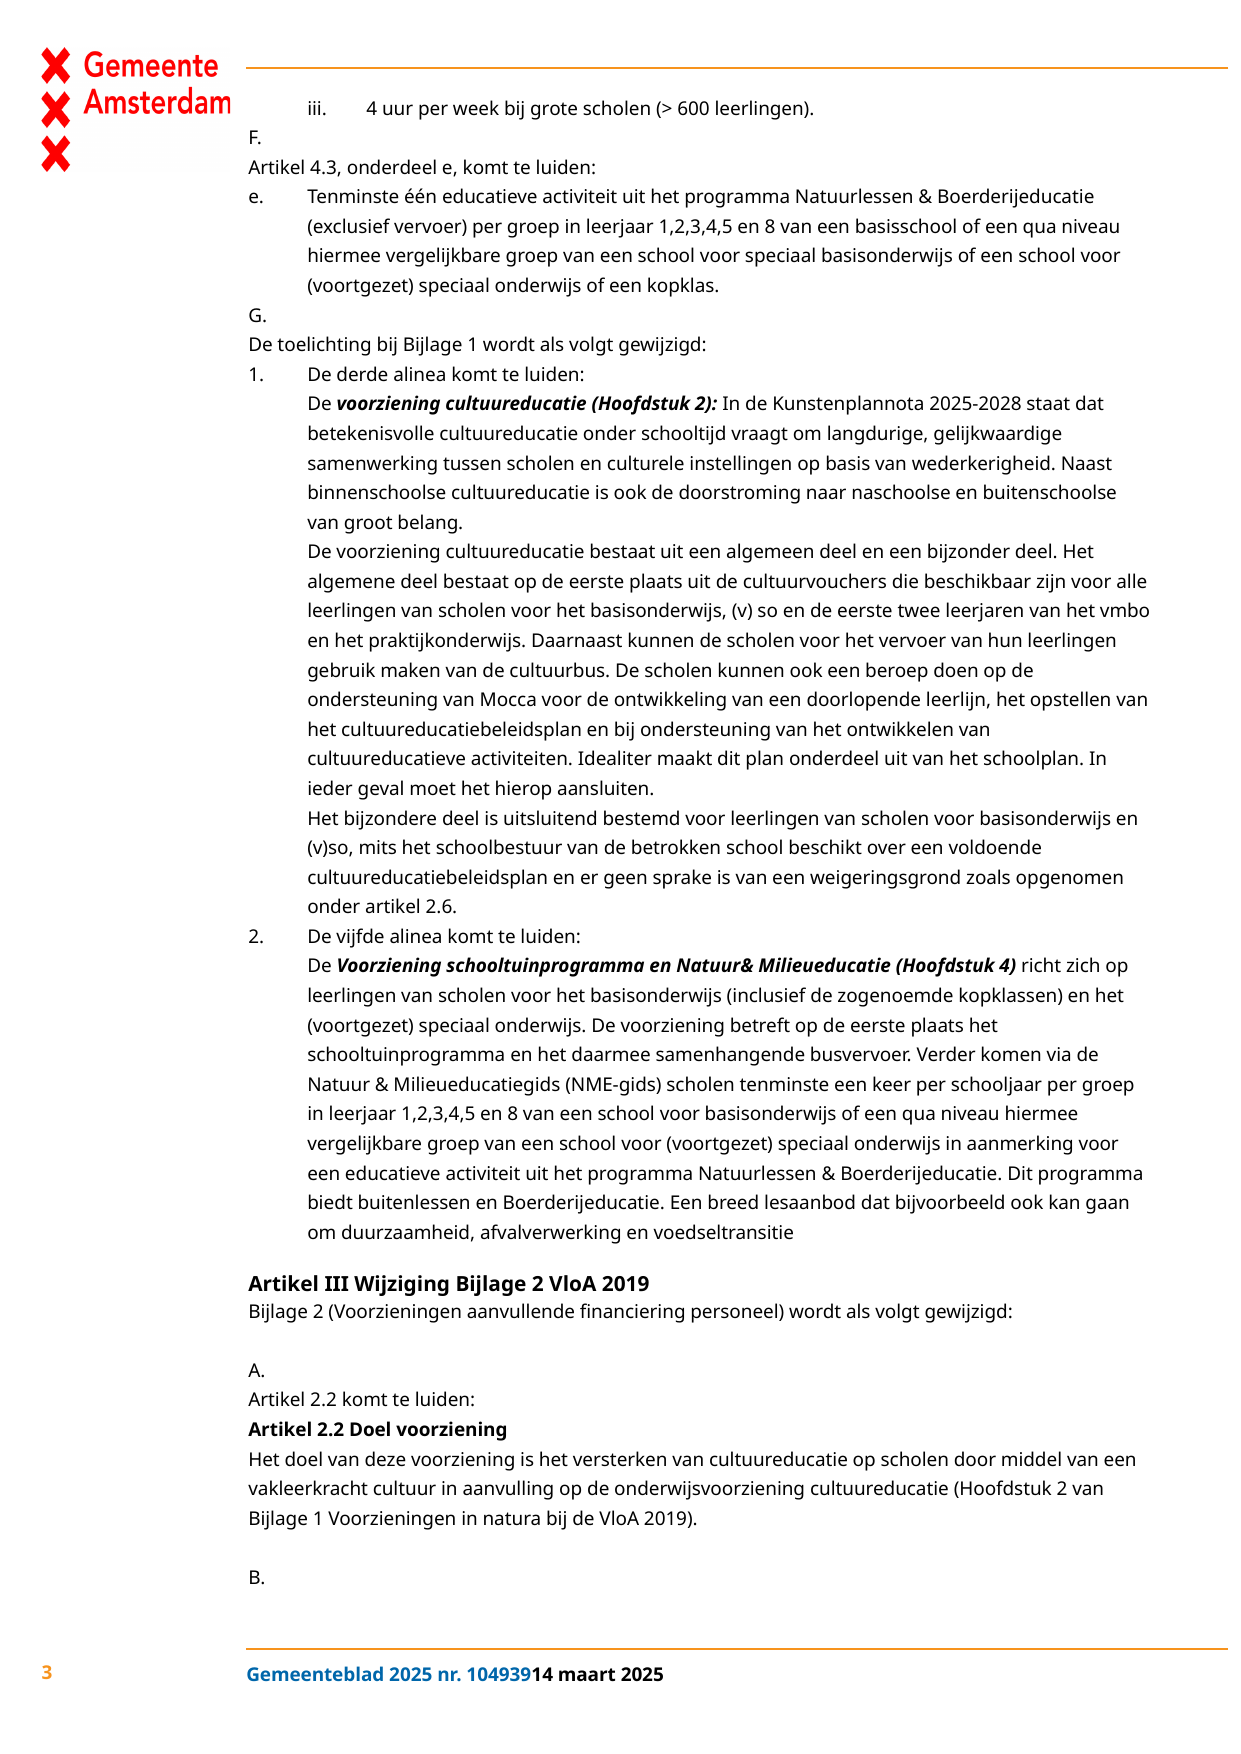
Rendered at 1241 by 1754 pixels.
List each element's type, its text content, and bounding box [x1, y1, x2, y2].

list De Voorziening schooltuinprogramma en Natuur& Milieueducatie (Hoofdstuk 4) richt zich op leerlingen van scholen voor het basisonderwijs (inclusief de zogenoemde kopklassen) en het (voortgezet) speciaal onderwijs. De voorziening betreft op de eerste plaats het schooltuinprogramma en het daarmee samenhangende busvervoer. Verder komen via de Natuur & Milieueducatiegids (NME-gids) scholen tenminste een keer per schooljaar per groep in leerjaar 1,2,3,4,5 en 8 van een school voor basisonderwijs of een qua niveau hiermee vergelijkbare groep van een school voor (voortgezet) speciaal onderwijs in aanmerking voor een educatieve activiteit uit het programma Natuurlessen & Boerderijeducatie. Dit programma biedt buitenlessen en Boerderijeducatie. Een breed lesaanbod dat bijvoorbeeld ook kan gaan om duurzaamheid, afvalverwerking en voedseltransitie [248, 953, 1152, 1245]
text Artikel III Wijziging Bijlage 2 VloA 2019 [248, 1269, 1152, 1298]
list Het bijzondere deel is uitsluitend bestemd voor leerlingen van scholen voor basisonderwijs en (v)so, mits het schoolbestuur van de betrokken school beschikt over een voldoende cultuureducatiebeleidsplan en er geen sprake is van een weigeringsgrond zoals opgenomen onder artikel 2.6. [248, 805, 1152, 919]
list De voorziening cultuureducatie (Hoofdstuk 2): In de Kunstenplannota 2025-2028 staat dat betekenisvolle cultuureducatie onder schooltijd vraagt om langdurige, gelijkwaardige samenwerking tussen scholen en culturele instellingen op basis van wederkerigheid. Naast binnenschoolse cultuureducatie is ook de doorstroming naar naschoolse en buitenschoolse van groot belang. [248, 391, 1152, 535]
text G. [248, 302, 1152, 328]
text F. [248, 124, 1152, 150]
text Bijlage 2 (Voorzieningen aanvullende financiering personeel) wordt als volgt gewijzigd: [248, 1298, 1152, 1323]
text B. [248, 1564, 1152, 1590]
list De voorziening cultuureducatie bestaat uit een algemeen deel en een bijzonder deel. Het algemene deel bestaat op de eerste plaats uit de cultuurvouchers die beschikbaar zijn voor alle leerlingen van scholen voor het basisonderwijs, (v) so en de eerste twee leerjaren van het vmbo en het praktijkonderwijs. Daarnaast kunnen de scholen voor het vervoer van hun leerlingen gebruik maken van de cultuurbus. De scholen kunnen ook een beroep doen op de ondersteuning van Mocca voor de ontwikkeling van een doorlopende leerlijn, het opstellen van het cultuureducatiebeleidsplan en bij ondersteuning van het ontwikkelen van cultuureducatieve activiteiten. Idealiter maakt dit plan onderdeel uit van het schoolplan. In ieder geval moet het hierop aansluiten. [248, 538, 1152, 801]
list 4 uur per week bij grote scholen (> 600 leerlingen). [307, 95, 1152, 121]
text Artikel 2.2 komt te luiden: [248, 1387, 1152, 1412]
picture [41, 47, 231, 172]
list De vijfde alinea komt te luiden: [248, 923, 1152, 949]
text De toelichting bij Bijlage 1 wordt als volgt gewijzigd: [248, 331, 1152, 357]
text Artikel 2.2 Doel voorziening [248, 1416, 1152, 1442]
list De derde alinea komt te luiden: [248, 361, 1152, 387]
list Tenminste één educatieve activiteit uit het programma Natuurlessen & Boerderijeducatie (exclusief vervoer) per groep in leerjaar 1,2,3,4,5 en 8 van een basisschool of een qua niveau hiermee vergelijkbare groep van een school voor speciaal basisonderwijs of een school voor (voortgezet) speciaal onderwijs of een kopklas. [248, 183, 1152, 298]
text Het doel van deze voorziening is het versterken van cultuureducatie op scholen door middel van een vakleerkracht cultuur in aanvulling op de onderwijsvoorziening cultuureducatie (Hoofdstuk 2 van Bijlage 1 Voorzieningen in natura bij de VloA 2019). [248, 1446, 1152, 1531]
text A. [248, 1357, 1152, 1383]
text Artikel 4.3, onderdeel e, komt te luiden: [248, 154, 1152, 180]
